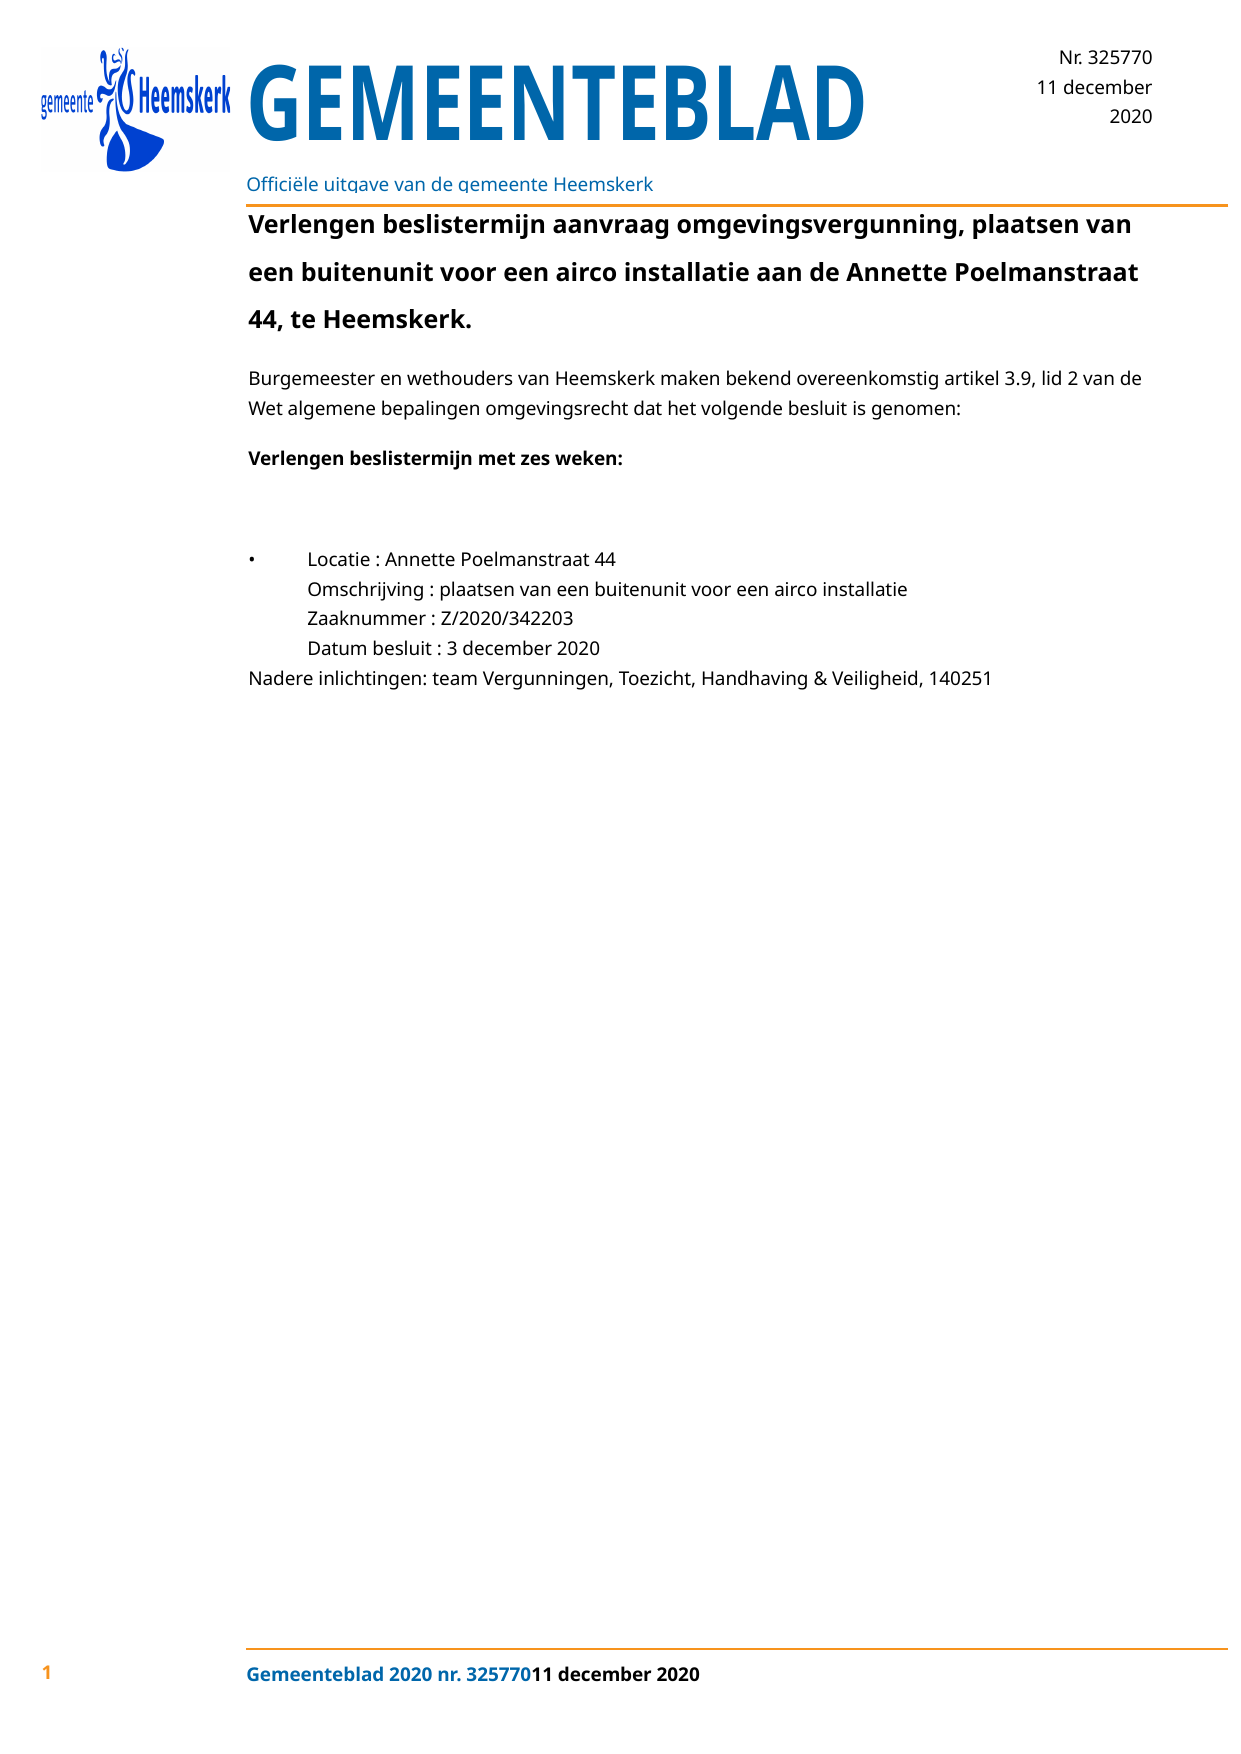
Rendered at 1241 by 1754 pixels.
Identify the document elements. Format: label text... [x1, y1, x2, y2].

text Verlengen beslistermijn aanvraag omgevingsvergunning, plaatsen van een buitenunit voor een airco installatie aan de Annette Poelmanstraat 44, te Heemskerk. [248, 207, 1152, 336]
list Datum besluit : 3 december 2020 [248, 635, 1152, 661]
text Burgemeester en wethouders van Heemskerk maken bekend overeenkomstig artikel 3.9, lid 2 van de Wet algemene bepalingen omgevingsrecht dat het volgende besluit is genomen: [248, 366, 1152, 421]
list Omschrijving : plaatsen van een buitenunit voor een airco installatie [248, 576, 1152, 602]
text Verlengen beslistermijn met zes weken: [248, 446, 1152, 471]
text Nadere inlichtingen: team Vergunningen, Toezicht, Handhaving & Veiligheid, 140251 [248, 665, 1152, 690]
list Zaaknummer : Z/2020/342203 [248, 606, 1152, 631]
list Locatie : Annette Poelmanstraat 44 [248, 546, 1152, 572]
picture [41, 47, 231, 172]
